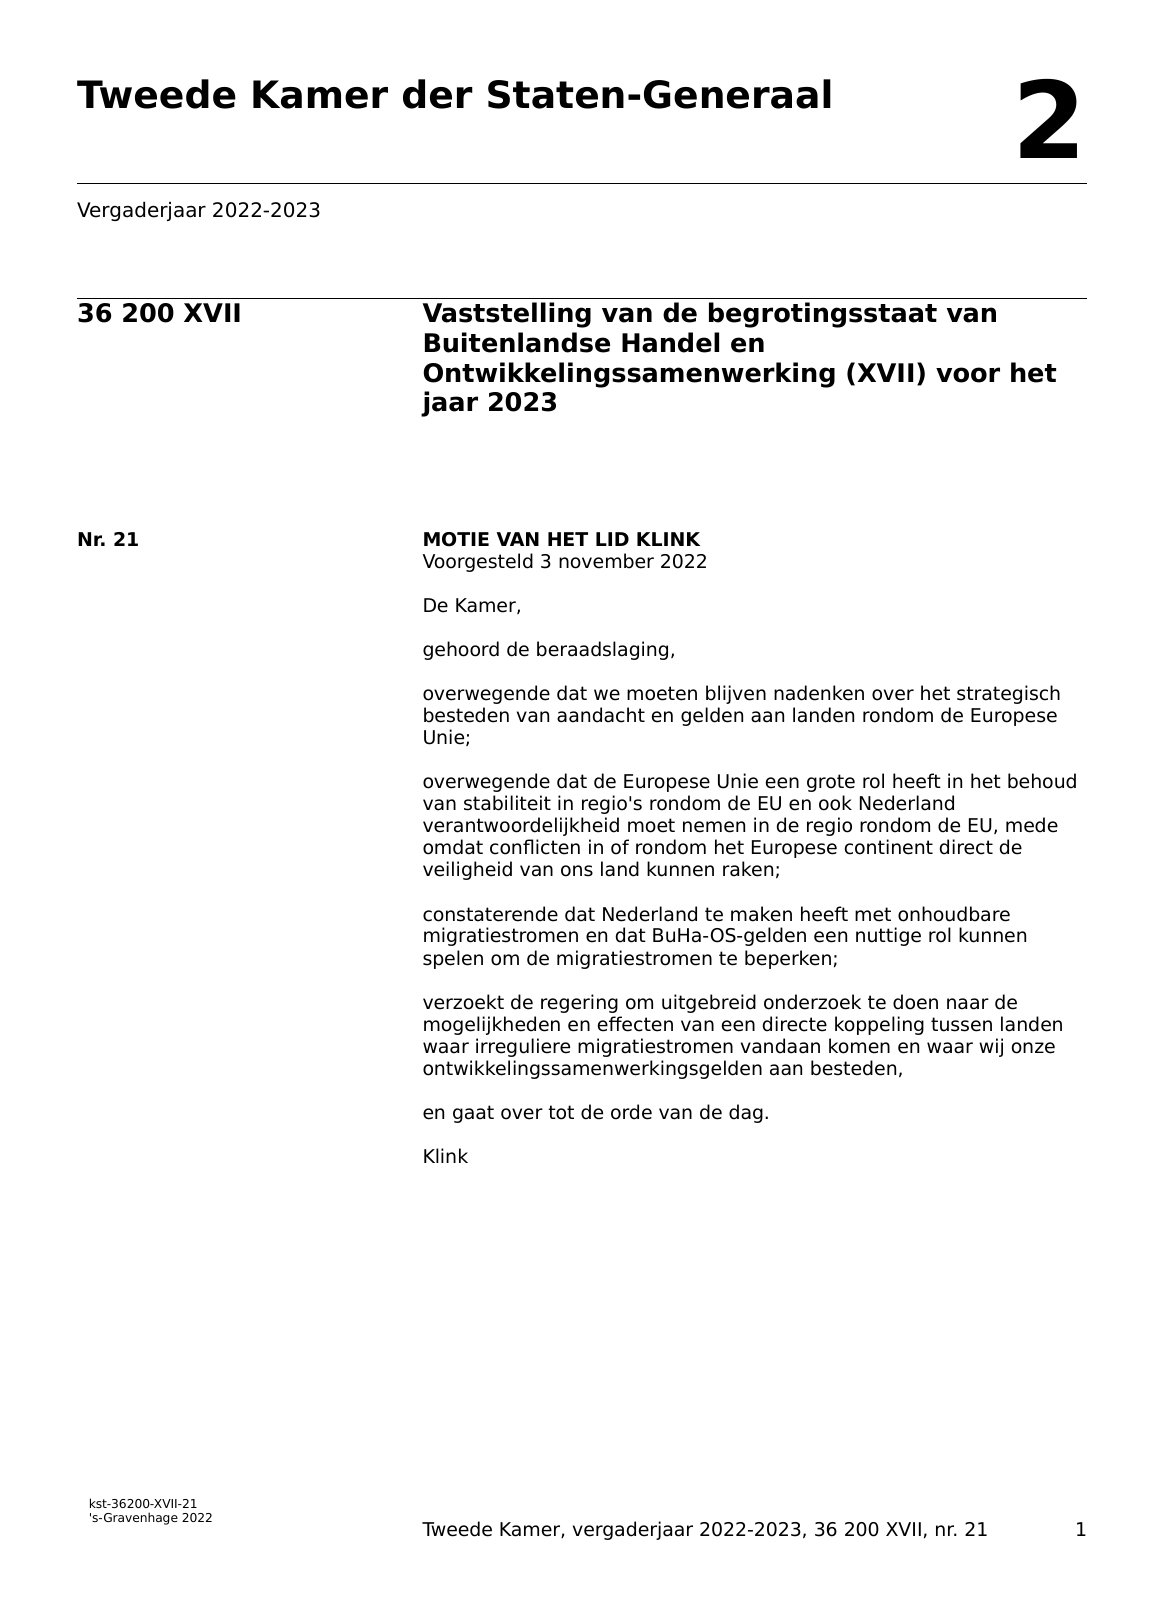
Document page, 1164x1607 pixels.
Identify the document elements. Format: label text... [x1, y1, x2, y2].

text 's-Gravenhage 2022 [88, 1511, 323, 1525]
text kst-36200-XVII-21 [88, 1497, 323, 1511]
text Voorgesteld 3 november 2022 [422, 551, 1087, 573]
text constaterende dat Nederland te maken heeft met onhoudbare migratiestromen en dat BuHa-OS-gelden een nuttige rol kunnen spelen om de migratiestromen te beperken; [422, 903, 1087, 969]
text gehoord de beraadslaging, [422, 639, 1087, 661]
table_cell Vergaderjaar 2022-2023 [77, 184, 1087, 298]
table_header 2 [886, 59, 1087, 183]
text verzoekt de regering om uitgebreid onderzoek te doen naar de mogelijkheden en effecten van een directe koppeling tussen landen waar irreguliere migratiestromen vandaan komen en waar wij onze ontwikkelingssamenwerkingsgelden aan besteden, [422, 992, 1087, 1079]
text Klink [422, 1146, 1087, 1168]
subtitle Nr. 21 MOTIE VAN HET LID KLINK [77, 529, 1087, 551]
text De Kamer, [422, 595, 1087, 617]
text en gaat over tot de orde van de dag. [422, 1102, 1087, 1124]
text overwegende dat we moeten blijven nadenken over het strategisch besteden van aandacht en gelden aan landen rondom de Europese Unie; [422, 683, 1087, 749]
table_header Tweede Kamer der Staten-Generaal [77, 59, 886, 183]
subtitle 36 200 XVII Vaststelling van de begrotingsstaat van Buitenlandse Handel en Ontwikkelingssamenwerking (XVII) voor het jaar 2023 [77, 299, 1087, 418]
text overwegende dat de Europese Unie een grote rol heeft in het behoud van stabiliteit in regio's rondom de EU en ook Nederland verantwoordelijkheid moet nemen in de regio rondom de EU, mede omdat conflicten in of rondom het Europese continent direct de veiligheid van ons land kunnen raken; [422, 771, 1087, 881]
